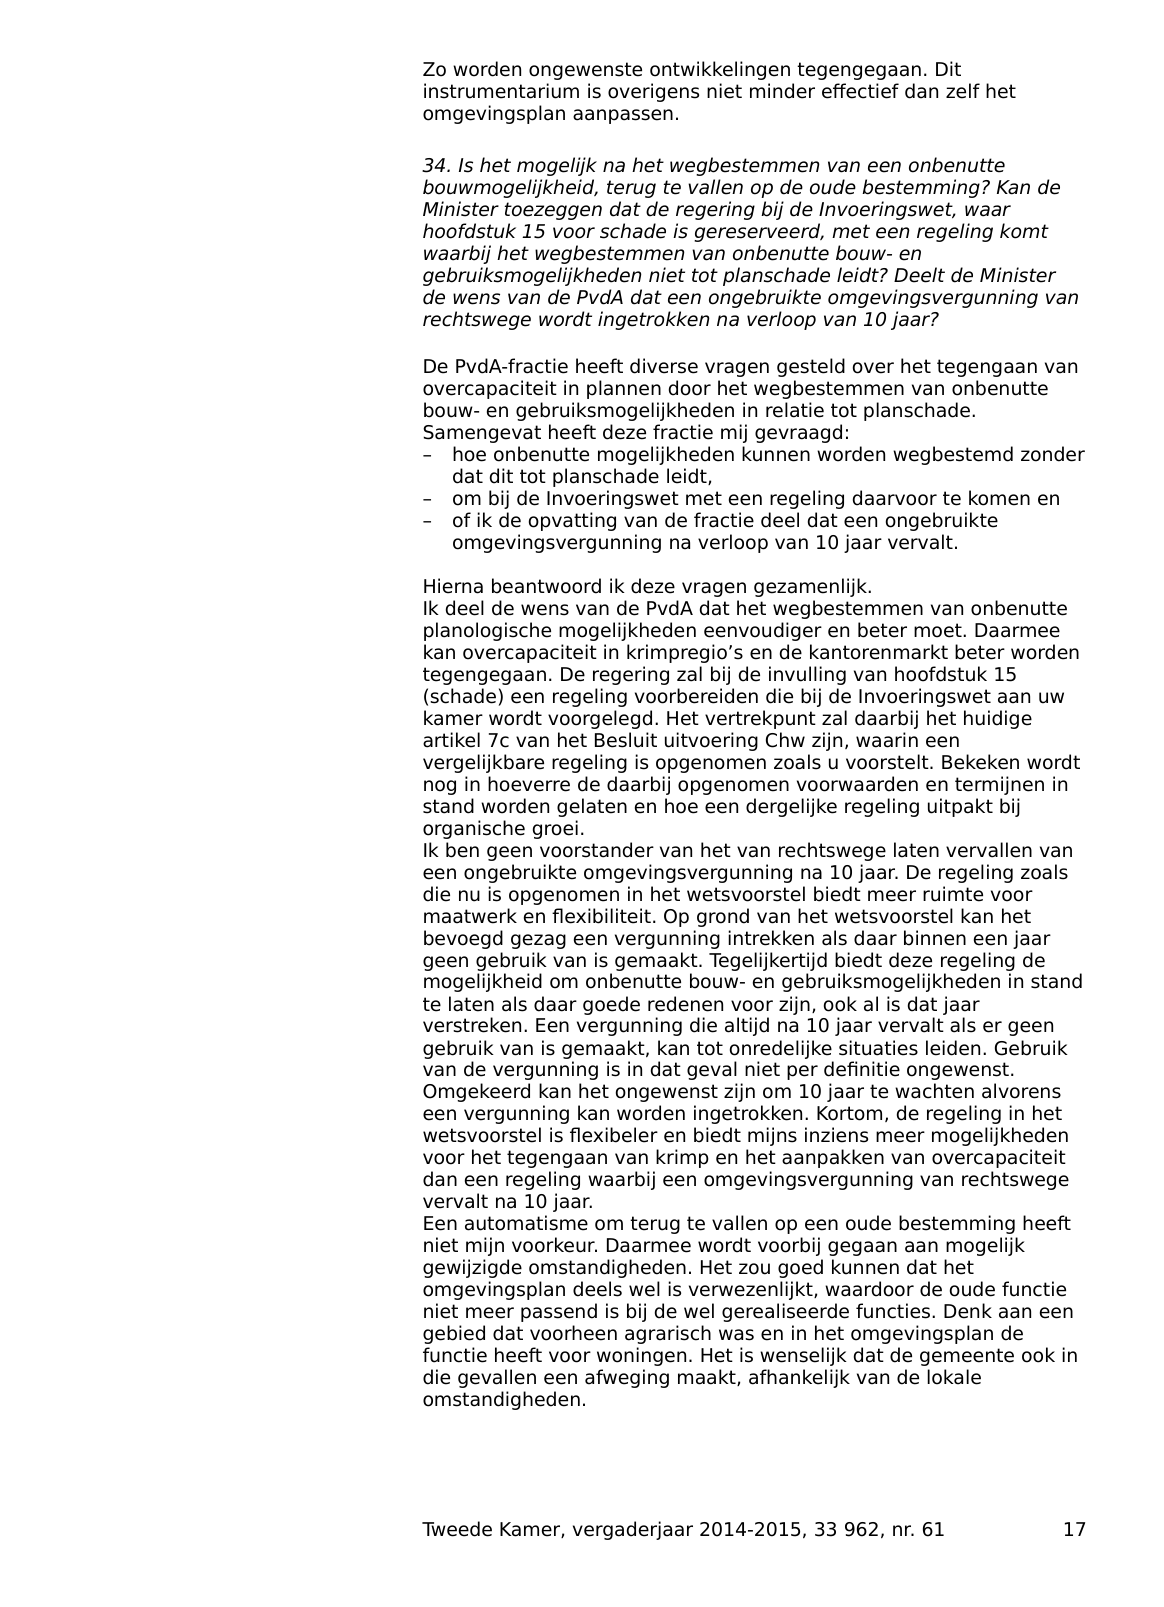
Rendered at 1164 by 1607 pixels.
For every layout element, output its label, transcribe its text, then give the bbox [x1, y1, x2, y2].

text Een automatisme om terug te vallen op een oude bestemming heeft niet mijn voorkeur. Daarmee wordt voorbij gegaan aan mogelijk gewijzigde omstandigheden. Het zou goed kunnen dat het omgevingsplan deels wel is verwezenlijkt, waardoor de oude functie niet meer passend is bij de wel gerealiseerde functies. Denk aan een gebied dat voorheen agrarisch was en in het omgevingsplan de functie heeft voor woningen. Het is wenselijk dat de gemeente ook in die gevallen een afweging maakt, afhankelijk van de lokale omstandigheden. [422, 1213, 1087, 1411]
text Ik deel de wens van de PvdA dat het wegbestemmen van onbenutte planologische mogelijkheden eenvoudiger en beter moet. Daarmee kan overcapaciteit in krimpregio’s en de kantorenmarkt beter worden tegengegaan. De regering zal bij de invulling van hoofdstuk 15 (schade) een regeling voorbereiden die bij de Invoeringswet aan uw kamer wordt voorgelegd. Het vertrekpunt zal daarbij het huidige artikel 7c van het Besluit uitvoering Chw zijn, waarin een vergelijkbare regeling is opgenomen zoals u voorstelt. Bekeken wordt nog in hoeverre de daarbij opgenomen voorwaarden en termijnen in stand worden gelaten en hoe een dergelijke regeling uitpakt bij organische groei. [422, 598, 1087, 839]
text De PvdA-fractie heeft diverse vragen gesteld over het tegengaan van overcapaciteit in plannen door het wegbestemmen van onbenutte bouw- en gebruiksmogelijkheden in relatie tot planschade. Samengevat heeft deze fractie mij gevraagd: [422, 356, 1087, 444]
subtitle 34. Is het mogelijk na het wegbestemmen van een onbenutte bouwmogelijkheid, terug te vallen op de oude bestemming? Kan de Minister toezeggen dat de regering bij de Invoeringswet, waar hoofdstuk 15 voor schade is gereserveerd, met een regeling komt waarbij het wegbestemmen van onbenutte bouw- en gebruiksmogelijkheden niet tot planschade leidt? Deelt de Minister de wens van de PvdA dat een ongebruikte omgevingsvergunning van rechtswege wordt ingetrokken na verloop van 10 jaar? [422, 155, 1087, 331]
text Zo worden ongewenste ontwikkelingen tegengegaan. Dit instrumentarium is overigens niet minder effectief dan zelf het omgevingsplan aanpassen. [422, 59, 1087, 125]
text – of ik de opvatting van de fractie deel dat een ongebruikte omgevingsvergunning na verloop van 10 jaar vervalt. [422, 510, 1087, 554]
text Ik ben geen voorstander van het van rechtswege laten vervallen van een ongebruikte omgevingsvergunning na 10 jaar. De regeling zoals die nu is opgenomen in het wetsvoorstel biedt meer ruimte voor maatwerk en flexibiliteit. Op grond van het wetsvoorstel kan het bevoegd gezag een vergunning intrekken als daar binnen een jaar geen gebruik van is gemaakt. Tegelijkertijd biedt deze regeling de mogelijkheid om onbenutte bouw- en gebruiksmogelijkheden in stand te laten als daar goede redenen voor zijn, ook al is dat jaar verstreken. Een vergunning die altijd na 10 jaar vervalt als er geen gebruik van is gemaakt, kan tot onredelijke situaties leiden. Gebruik van de vergunning is in dat geval niet per definitie ongewenst. Omgekeerd kan het ongewenst zijn om 10 jaar te wachten alvorens een vergunning kan worden ingetrokken. Kortom, de regeling in het wetsvoorstel is flexibeler en biedt mijns inziens meer mogelijkheden voor het tegengaan van krimp en het aanpakken van overcapaciteit dan een regeling waarbij een omgevingsvergunning van rechtswege vervalt na 10 jaar. [422, 839, 1087, 1213]
text – om bij de Invoeringswet met een regeling daarvoor te komen en [422, 488, 1087, 510]
text – hoe onbenutte mogelijkheden kunnen worden wegbestemd zonder dat dit tot planschade leidt, [422, 444, 1087, 488]
text Hierna beantwoord ik deze vragen gezamenlijk. [422, 576, 1087, 598]
